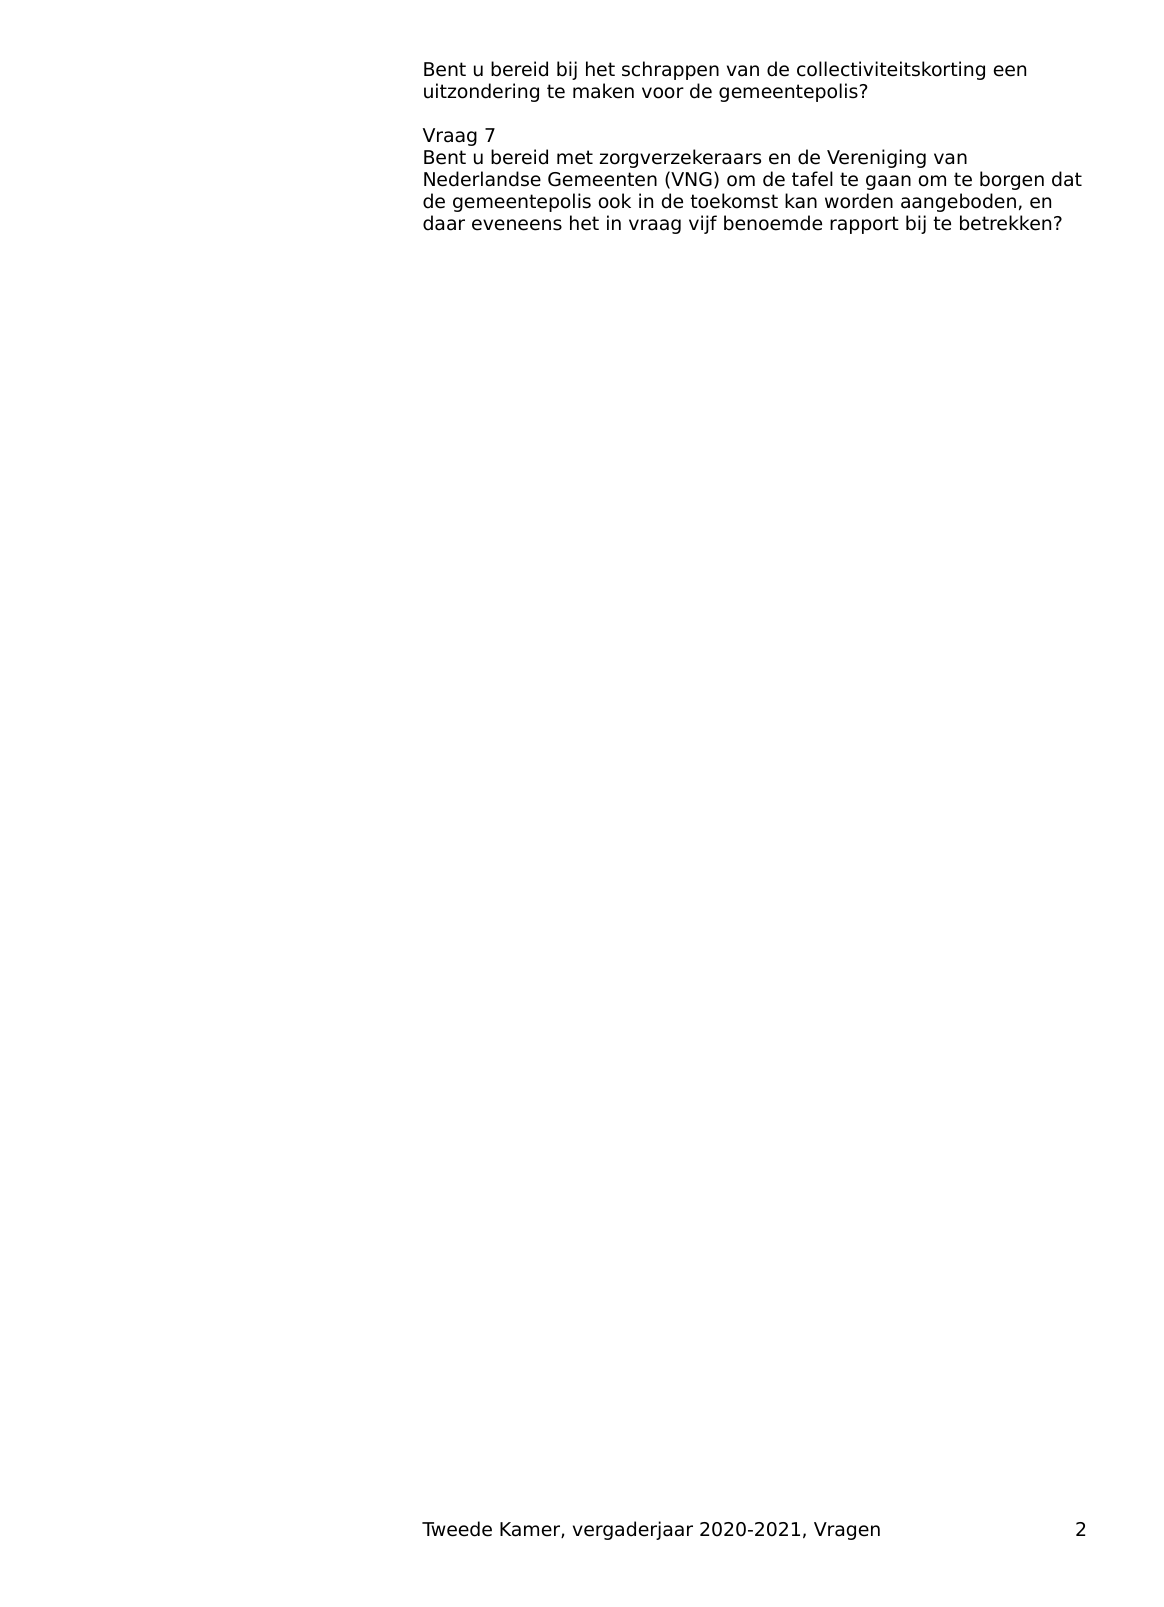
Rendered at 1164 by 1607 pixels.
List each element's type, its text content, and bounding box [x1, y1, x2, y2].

text Bent u bereid met zorgverzekeraars en de Vereniging van Nederlandse Gemeenten (VNG) om de tafel te gaan om te borgen dat de gemeentepolis ook in de toekomst kan worden aangeboden, en daar eveneens het in vraag vijf benoemde rapport bij te betrekken? [422, 147, 1087, 235]
text Bent u bereid bij het schrappen van de collectiviteitskorting een uitzondering te maken voor de gemeentepolis? [422, 59, 1087, 103]
text Vraag 7 [422, 125, 1087, 147]
